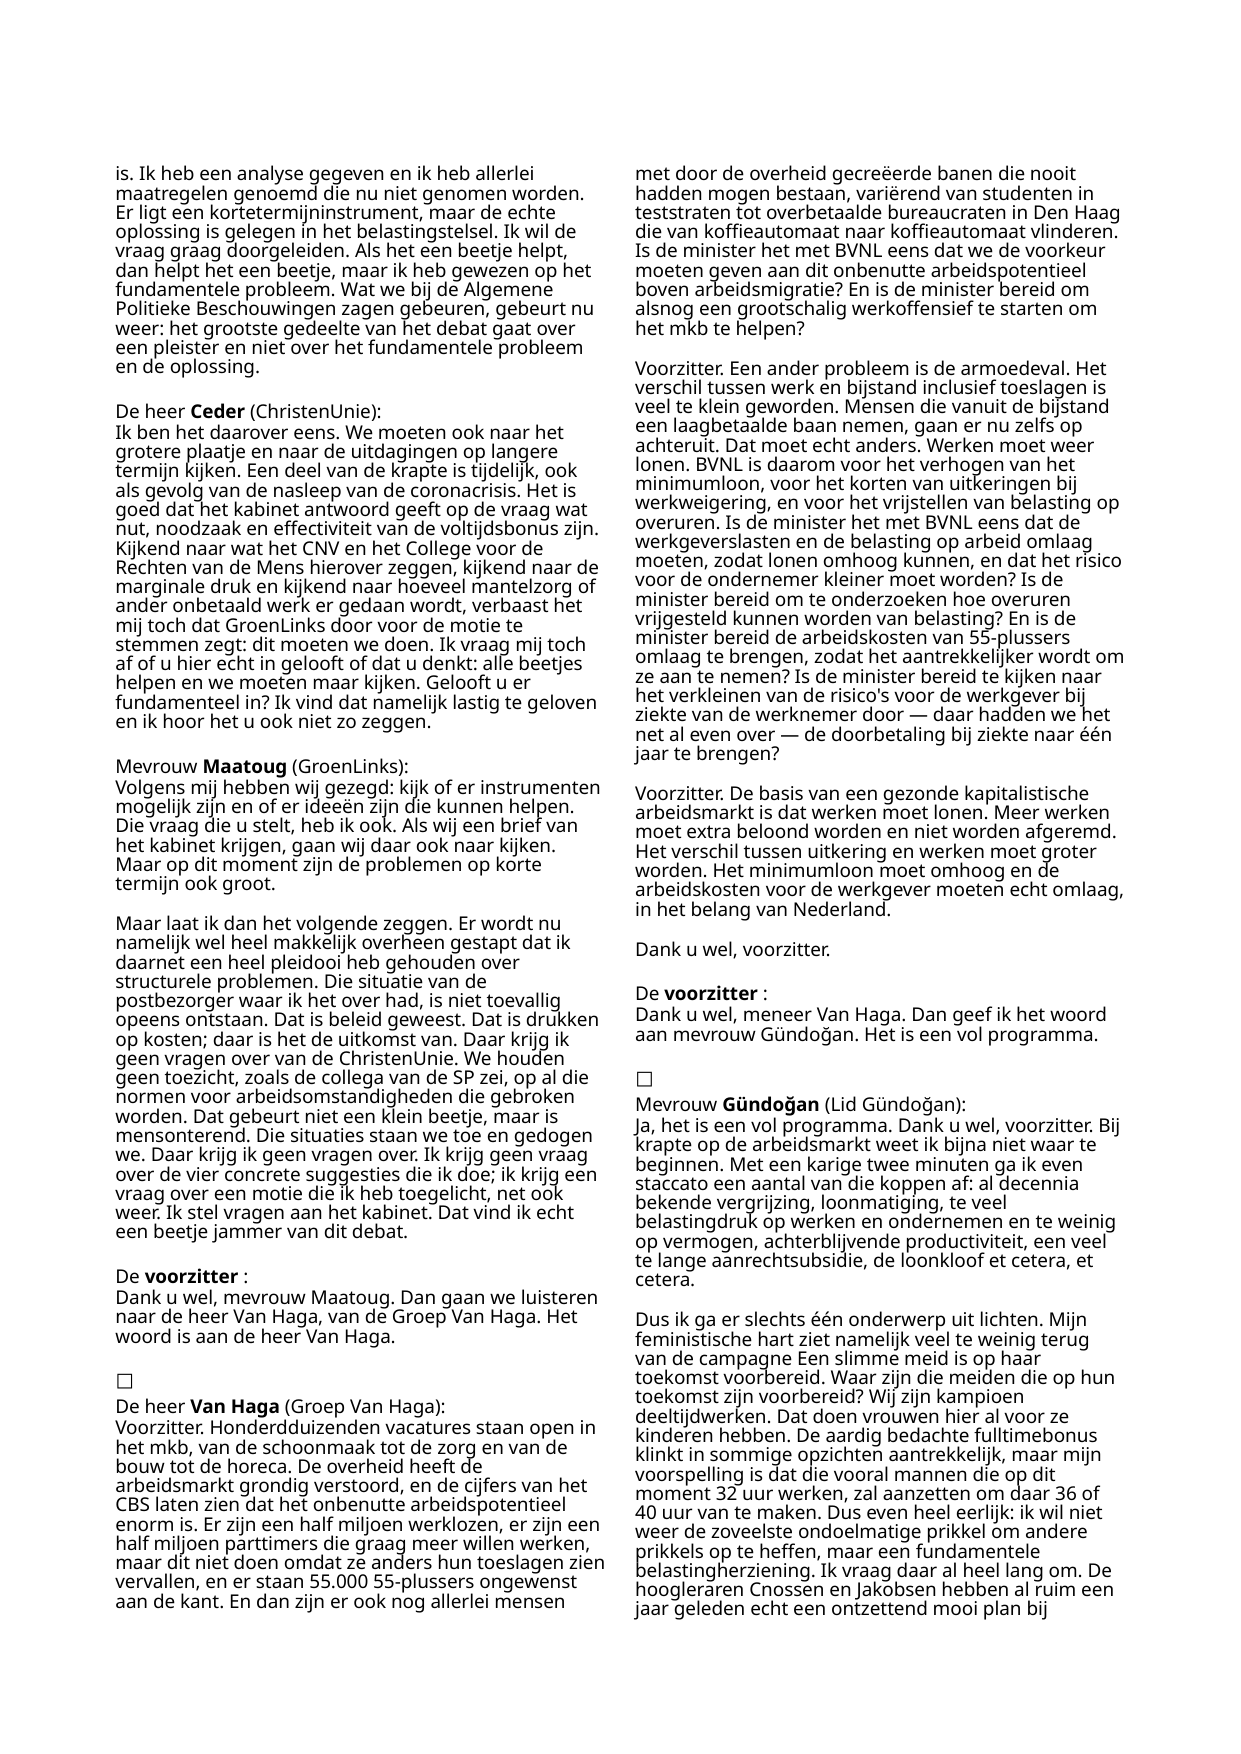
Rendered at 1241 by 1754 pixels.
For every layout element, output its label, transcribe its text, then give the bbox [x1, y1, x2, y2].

text De heer Ceder (ChristenUnie): [115, 398, 605, 424]
text Dus ik ga er slechts één onderwerp uit lichten. Mijn feministische hart ziet namelijk veel te weinig terug van de campagne Een slimme meid is op haar toekomst voorbereid. Waar zijn die meiden die op hun toekomst zijn voorbereid? Wij zijn kampioen deeltijdwerken. Dat doen vrouwen hier al voor ze kinderen hebben. De aardig bedachte fulltimebonus klinkt in sommige opzichten aantrekkelijk, maar mijn voorspelling is dat die vooral mannen die op dit moment 32 uur werken, zal aanzetten om daar 36 of 40 uur van te maken. Dus even heel eerlijk: ik wil niet weer de zoveelste ondoelmatige prikkel om andere prikkels op te heffen, maar een fundamentele belastingherziening. Ik vraag daar al heel lang om. De hoogleraren Cnossen en Jakobsen hebben al ruim een jaar geleden echt een ontzettend mooi plan bij [635, 1311, 1125, 1620]
text Ja, het is een vol programma. Dank u wel, voorzitter. Bij krapte op de arbeidsmarkt weet ik bijna niet waar te beginnen. Met een karige twee minuten ga ik even staccato een aantal van die koppen af: al decennia bekende vergrijzing, loonmatiging, te veel belastingdruk op werken en ondernemen en te weinig op vermogen, achterblijvende productiviteit, een veel te lange aanrechtsubsidie, de loonkloof et cetera, et cetera. [635, 1117, 1125, 1291]
text Mevrouw Gündoğan (Lid Gündoğan): [635, 1091, 1125, 1117]
text De heer Van Haga (Groep Van Haga): [115, 1394, 605, 1419]
text Dank u wel, voorzitter. [635, 941, 1125, 960]
text met door de overheid gecreëerde banen die nooit hadden mogen bestaan, variërend van studenten in teststraten tot overbetaalde bureaucraten in Den Haag die van koffieautomaat naar koffieautomaat vlinderen. Is de minister het met BVNL eens dat we de voorkeur moeten geven aan dit onbenutte arbeidspotentieel boven arbeidsmigratie? En is de minister bereid om alsnog een grootschalig werkoffensief te starten om het mkb te helpen? [635, 165, 1125, 339]
text Voorzitter. De basis van een gezonde kapitalistische arbeidsmarkt is dat werken moet lonen. Meer werken moet extra beloond worden en niet worden afgeremd. Het verschil tussen uitkering en werken moet groter worden. Het minimumloon moet omhoog en de arbeidskosten voor de werkgever moeten echt omlaag, in het belang van Nederland. [635, 785, 1125, 920]
text Voorzitter. Honderdduizenden vacatures staan open in het mkb, van de schoonmaak tot de zorg en van de bouw tot de horeca. De overheid heeft de arbeidsmarkt grondig verstoord, en de cijfers van het CBS laten zien dat het onbenutte arbeidspotentieel enorm is. Er zijn een half miljoen werklozen, er zijn een half miljoen parttimers die graag meer willen werken, maar dit niet doen omdat ze anders hun toeslagen zien vervallen, en er staan 55.000 55-plussers ongewenst aan de kant. En dan zijn er ook nog allerlei mensen [115, 1419, 605, 1612]
text Ik ben het daarover eens. We moeten ook naar het grotere plaatje en naar de uitdagingen op langere termijn kijken. Een deel van de krapte is tijdelijk, ook als gevolg van de nasleep van de coronacrisis. Het is goed dat het kabinet antwoord geeft op de vraag wat nut, noodzaak en effectiviteit van de voltijdsbonus zijn. Kijkend naar wat het CNV en het College voor de Rechten van de Mens hierover zeggen, kijkend naar de marginale druk en kijkend naar hoeveel mantelzorg of ander onbetaald werk er gedaan wordt, verbaast het mij toch dat GroenLinks door voor de motie te stemmen zegt: dit moeten we doen. Ik vraag mij toch af of u hier echt in gelooft of dat u denkt: alle beetjes helpen en we moeten maar kijken. Gelooft u er fundamenteel in? Ik vind dat namelijk lastig te geloven en ik hoor het u ook niet zo zeggen. [115, 424, 605, 732]
text Volgens mij hebben wij gezegd: kijk of er instrumenten mogelijk zijn en of er ideeën zijn die kunnen helpen. Die vraag die u stelt, heb ik ook. Als wij een brief van het kabinet krijgen, gaan wij daar ook naar kijken. Maar op dit moment zijn de problemen op korte termijn ook groot. [115, 779, 605, 894]
text Dank u wel, mevrouw Maatoug. Dan gaan we luisteren naar de heer Van Haga, van de Groep Van Haga. Het woord is aan de heer Van Haga. [115, 1289, 605, 1347]
text Voorzitter. Een ander probleem is de armoedeval. Het verschil tussen werk en bijstand inclusief toeslagen is veel te klein geworden. Mensen die vanuit de bijstand een laagbetaalde baan nemen, gaan er nu zelfs op achteruit. Dat moet echt anders. Werken moet weer lonen. BVNL is daarom voor het verhogen van het minimumloon, voor het korten van uitkeringen bij werkweigering, en voor het vrijstellen van belasting op overuren. Is de minister het met BVNL eens dat de werkgeverslasten en de belasting op arbeid omlaag moeten, zodat lonen omhoog kunnen, en dat het risico voor de ondernemer kleiner moet worden? Is de minister bereid om te onderzoeken hoe overuren vrijgesteld kunnen worden van belasting? En is de minister bereid de arbeidskosten van 55-plussers omlaag te brengen, zodat het aantrekkelijker wordt om ze aan te nemen? Is de minister bereid te kijken naar het verkleinen van de risico's voor de werkgever bij ziekte van de werknemer door — daar hadden we het net al even over — de doorbetaling bij ziekte naar één jaar te brengen? [635, 359, 1125, 764]
text ⬜ [115, 1368, 605, 1394]
text is. Ik heb een analyse gegeven en ik heb allerlei maatregelen genoemd die nu niet genomen worden. Er ligt een kortetermijninstrument, maar de echte oplossing is gelegen in het belastingstelsel. Ik wil de vraag graag doorgeleiden. Als het een beetje helpt, dan helpt het een beetje, maar ik heb gewezen op het fundamentele probleem. Wat we bij de Algemene Politieke Beschouwingen zagen gebeuren, gebeurt nu weer: het grootste gedeelte van het debat gaat over een pleister en niet over het fundamentele probleem en de oplossing. [115, 165, 605, 377]
text Dank u wel, meneer Van Haga. Dan geef ik het woord aan mevrouw Gündoğan. Het is een vol programma. [635, 1006, 1125, 1045]
text De voorzitter : [635, 981, 1125, 1006]
text Maar laat ik dan het volgende zeggen. Er wordt nu namelijk wel heel makkelijk overheen gestapt dat ik daarnet een heel pleidooi heb gehouden over structurele problemen. Die situatie van de postbezorger waar ik het over had, is niet toevallig opeens ontstaan. Dat is beleid geweest. Dat is drukken op kosten; daar is het de uitkomst van. Daar krijg ik geen vragen over van de ChristenUnie. We houden geen toezicht, zoals de collega van de SP zei, op al die normen voor arbeidsomstandigheden die gebroken worden. Dat gebeurt niet een klein beetje, maar is mensonterend. Die situaties staan we toe en gedogen we. Daar krijg ik geen vragen over. Ik krijg geen vraag over de vier concrete suggesties die ik doe; ik krijg een vraag over een motie die ik heb toegelicht, net ook weer. Ik stel vragen aan het kabinet. Dat vind ik echt een beetje jammer van dit debat. [115, 915, 605, 1243]
text De voorzitter : [115, 1263, 605, 1289]
text Mevrouw Maatoug (GroenLinks): [115, 753, 605, 779]
text ⬜ [635, 1066, 1125, 1091]
